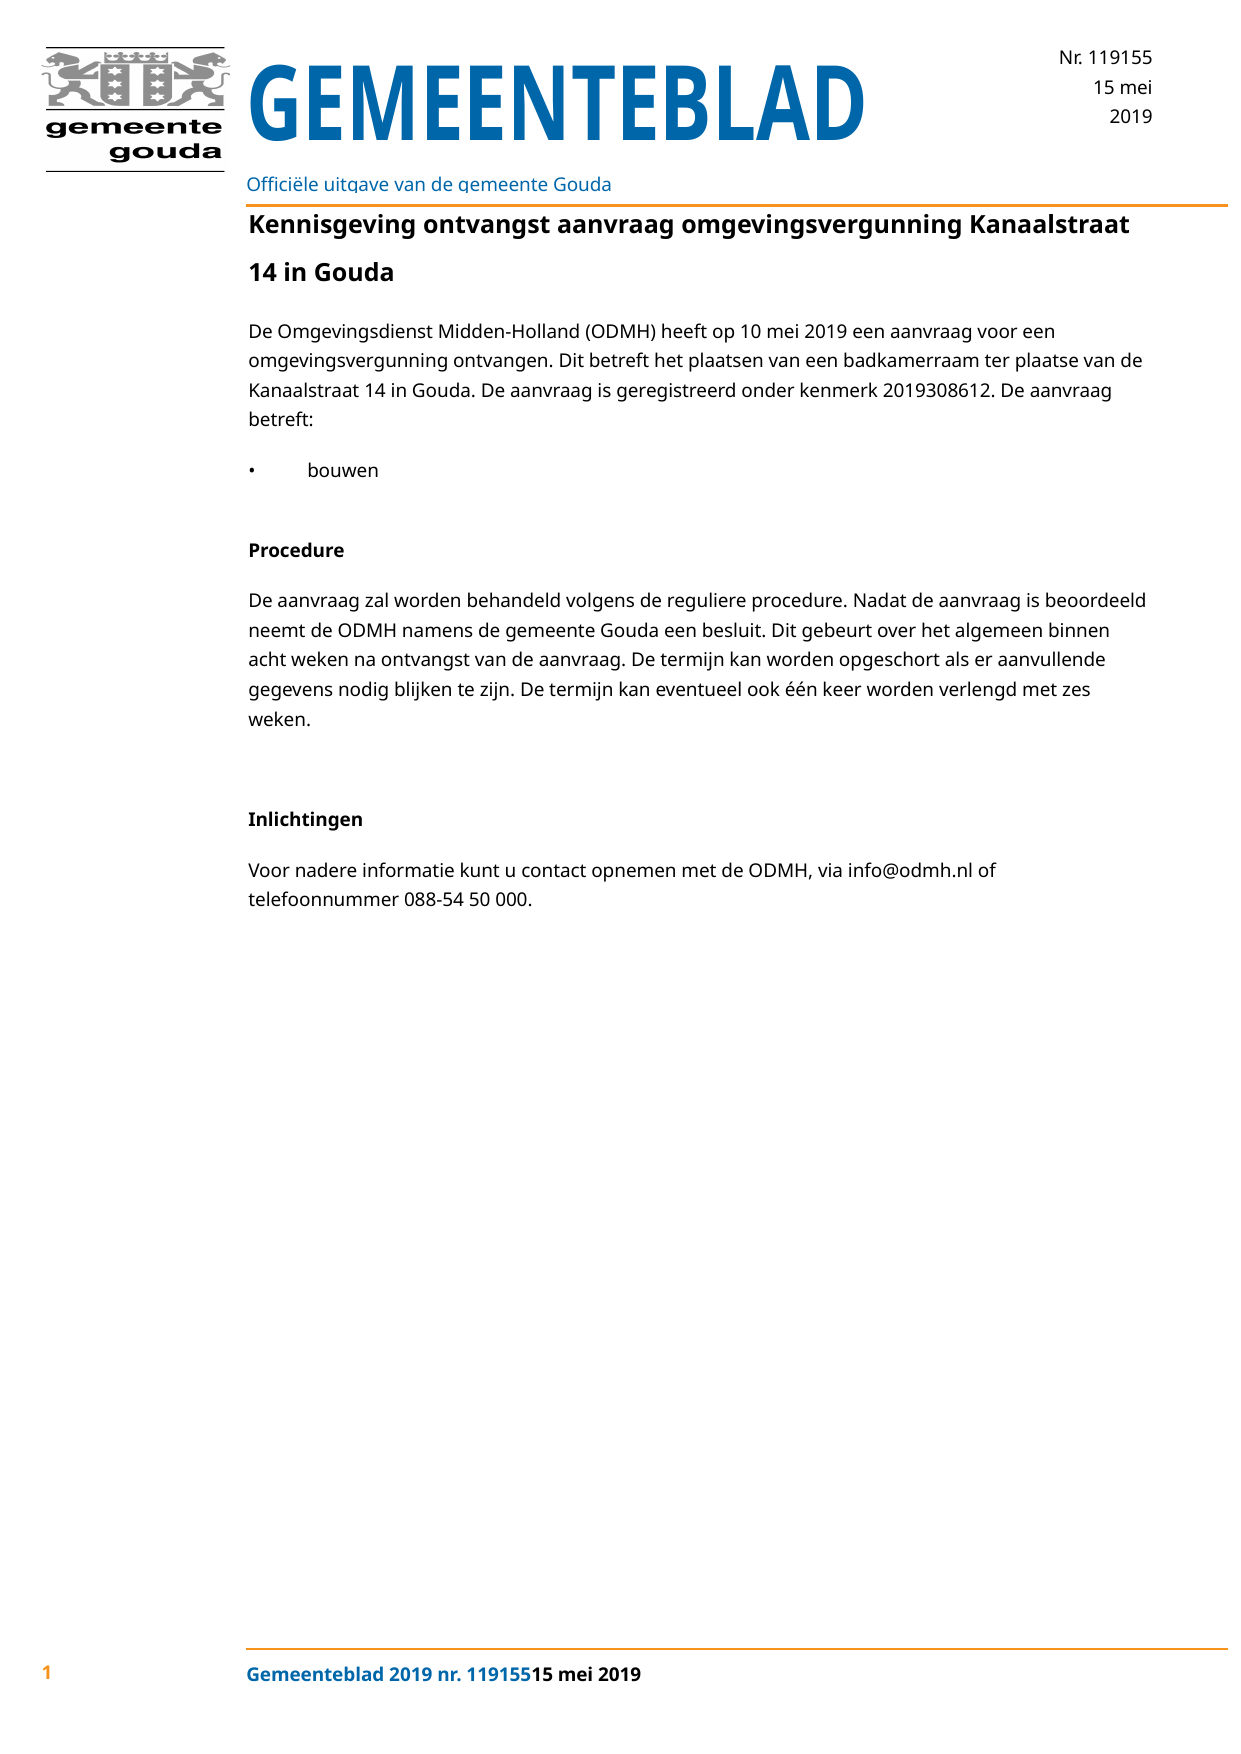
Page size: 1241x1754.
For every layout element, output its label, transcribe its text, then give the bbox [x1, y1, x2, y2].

text Kennisgeving ontvangst aanvraag omgevingsvergunning Kanaalstraat 14 in Gouda [248, 207, 1152, 288]
text Inlichtingen [248, 807, 1152, 832]
text De aanvraag zal worden behandeld volgens de reguliere procedure. Nadat de aanvraag is beoordeeld neemt de ODMH namens de gemeente Gouda een besluit. Dit gebeurt over het algemeen binnen acht weken na ontvangst van de aanvraag. De termijn kan worden opgeschort als er aanvullende gegevens nodig blijken te zijn. De termijn kan eventueel ook één keer worden verlengd met zes weken. [248, 587, 1152, 732]
picture [41, 47, 231, 172]
text Voor nadere informatie kunt u contact opnemen met de ODMH, via info@odmh.nl of telefoonnummer 088-54 50 000. [248, 857, 1152, 912]
text Procedure [248, 537, 1152, 563]
list bouwen [248, 457, 1152, 483]
text De Omgevingsdienst Midden-Holland (ODMH) heeft op 10 mei 2019 een aanvraag voor een omgevingsvergunning ontvangen. Dit betreft het plaatsen van een badkamerraam ter plaatse van de Kanaalstraat 14 in Gouda. De aanvraag is geregistreerd onder kenmerk 2019308612. De aanvraag betreft: [248, 318, 1152, 432]
